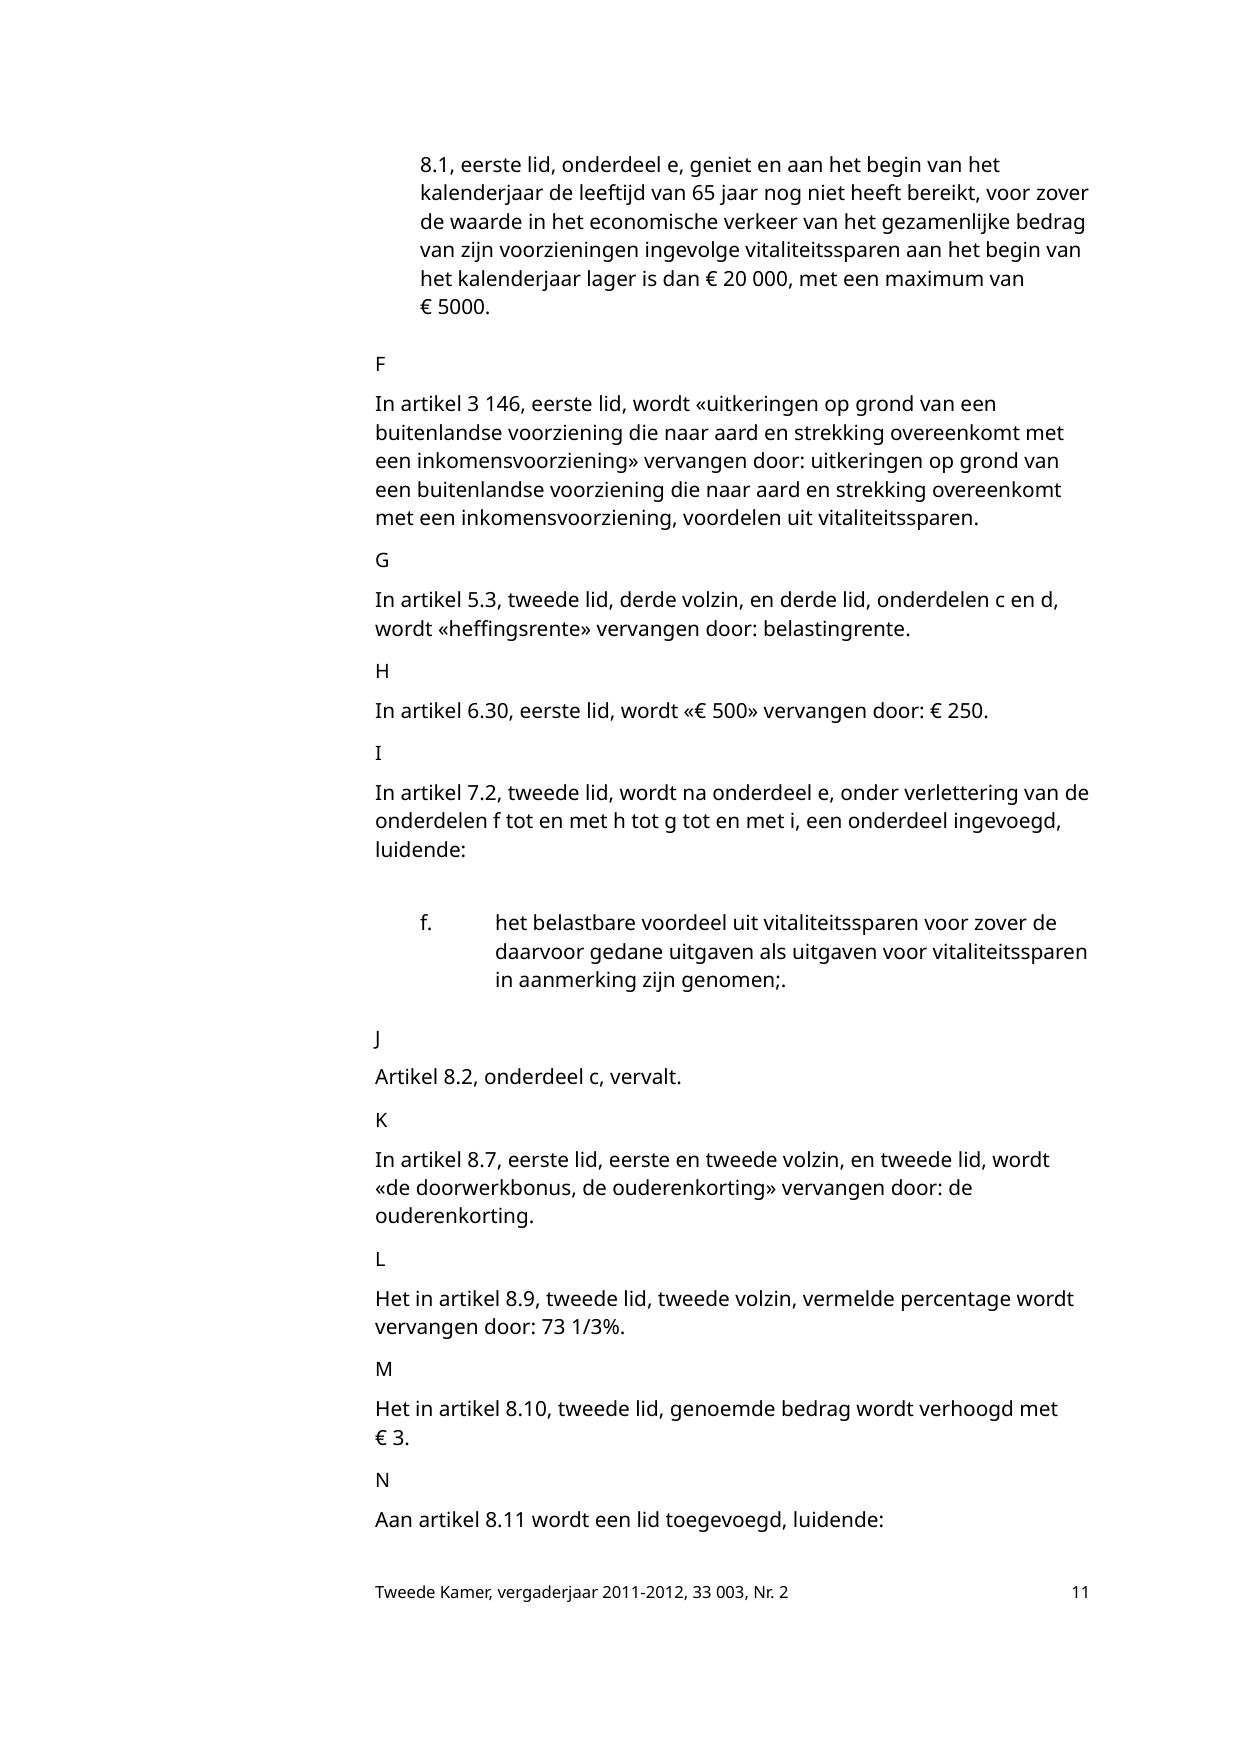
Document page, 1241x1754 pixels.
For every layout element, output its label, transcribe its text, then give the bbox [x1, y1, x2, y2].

text In artikel 5.3, tweede lid, derde volzin, en derde lid, onderdelen c en d, wordt «heffingsrente» vervangen door: belastingrente. [375, 585, 1090, 642]
list het belastbare voordeel uit vitaliteitssparen voor zover de daarvoor gedane uitgaven als uitgaven voor vitaliteitssparen in aanmerking zijn genomen;. [420, 908, 1090, 994]
text H [375, 657, 1090, 684]
text J [375, 1024, 1090, 1051]
text M [375, 1356, 1090, 1383]
text Het in artikel 8.9, tweede lid, tweede volzin, vermelde percentage wordt vervangen door: 73 1/3%. [375, 1284, 1090, 1341]
text In artikel 3 146, eerste lid, wordt «uitkeringen op grond van een buitenlandse voorziening die naar aard en strekking overeenkomt met een inkomensvoorziening» vervangen door: uitkeringen op grond van een buitenlandse voorziening die naar aard en strekking overeenkomt met een inkomensvoorziening, voordelen uit vitaliteitssparen. [375, 389, 1090, 532]
text 8.1, eerste lid, onderdeel e, geniet en aan het begin van het kalenderjaar de leeftijd van 65 jaar nog niet heeft bereikt, voor zover de waarde in het economische verkeer van het gezamenlijke bedrag van zijn voorzieningen ingevolge vitaliteitssparen aan het begin van het kalenderjaar lager is dan € 20 000, met een maximum van € 5000. [420, 150, 1090, 321]
text Aan artikel 8.11 wordt een lid toegevoegd, luidende: [375, 1505, 1090, 1533]
text K [375, 1106, 1090, 1133]
text In artikel 8.7, eerste lid, eerste en tweede volzin, en tweede lid, wordt «de doorwerkbonus, de ouderenkorting» vervangen door: de ouderenkorting. [375, 1145, 1090, 1230]
text In artikel 7.2, tweede lid, wordt na onderdeel e, onder verlettering van de onderdelen f tot en met h tot g tot en met i, een onderdeel ingevoegd, luidende: [375, 778, 1090, 863]
text Artikel 8.2, onderdeel c, vervalt. [375, 1062, 1090, 1091]
text L [375, 1245, 1090, 1272]
text I [375, 739, 1090, 766]
text G [375, 547, 1090, 573]
text In artikel 6.30, eerste lid, wordt «€ 500» vervangen door: € 250. [375, 696, 1090, 724]
text Het in artikel 8.10, tweede lid, genoemde bedrag wordt verhoogd met € 3. [375, 1394, 1090, 1451]
text F [375, 351, 1090, 378]
text N [375, 1466, 1090, 1493]
